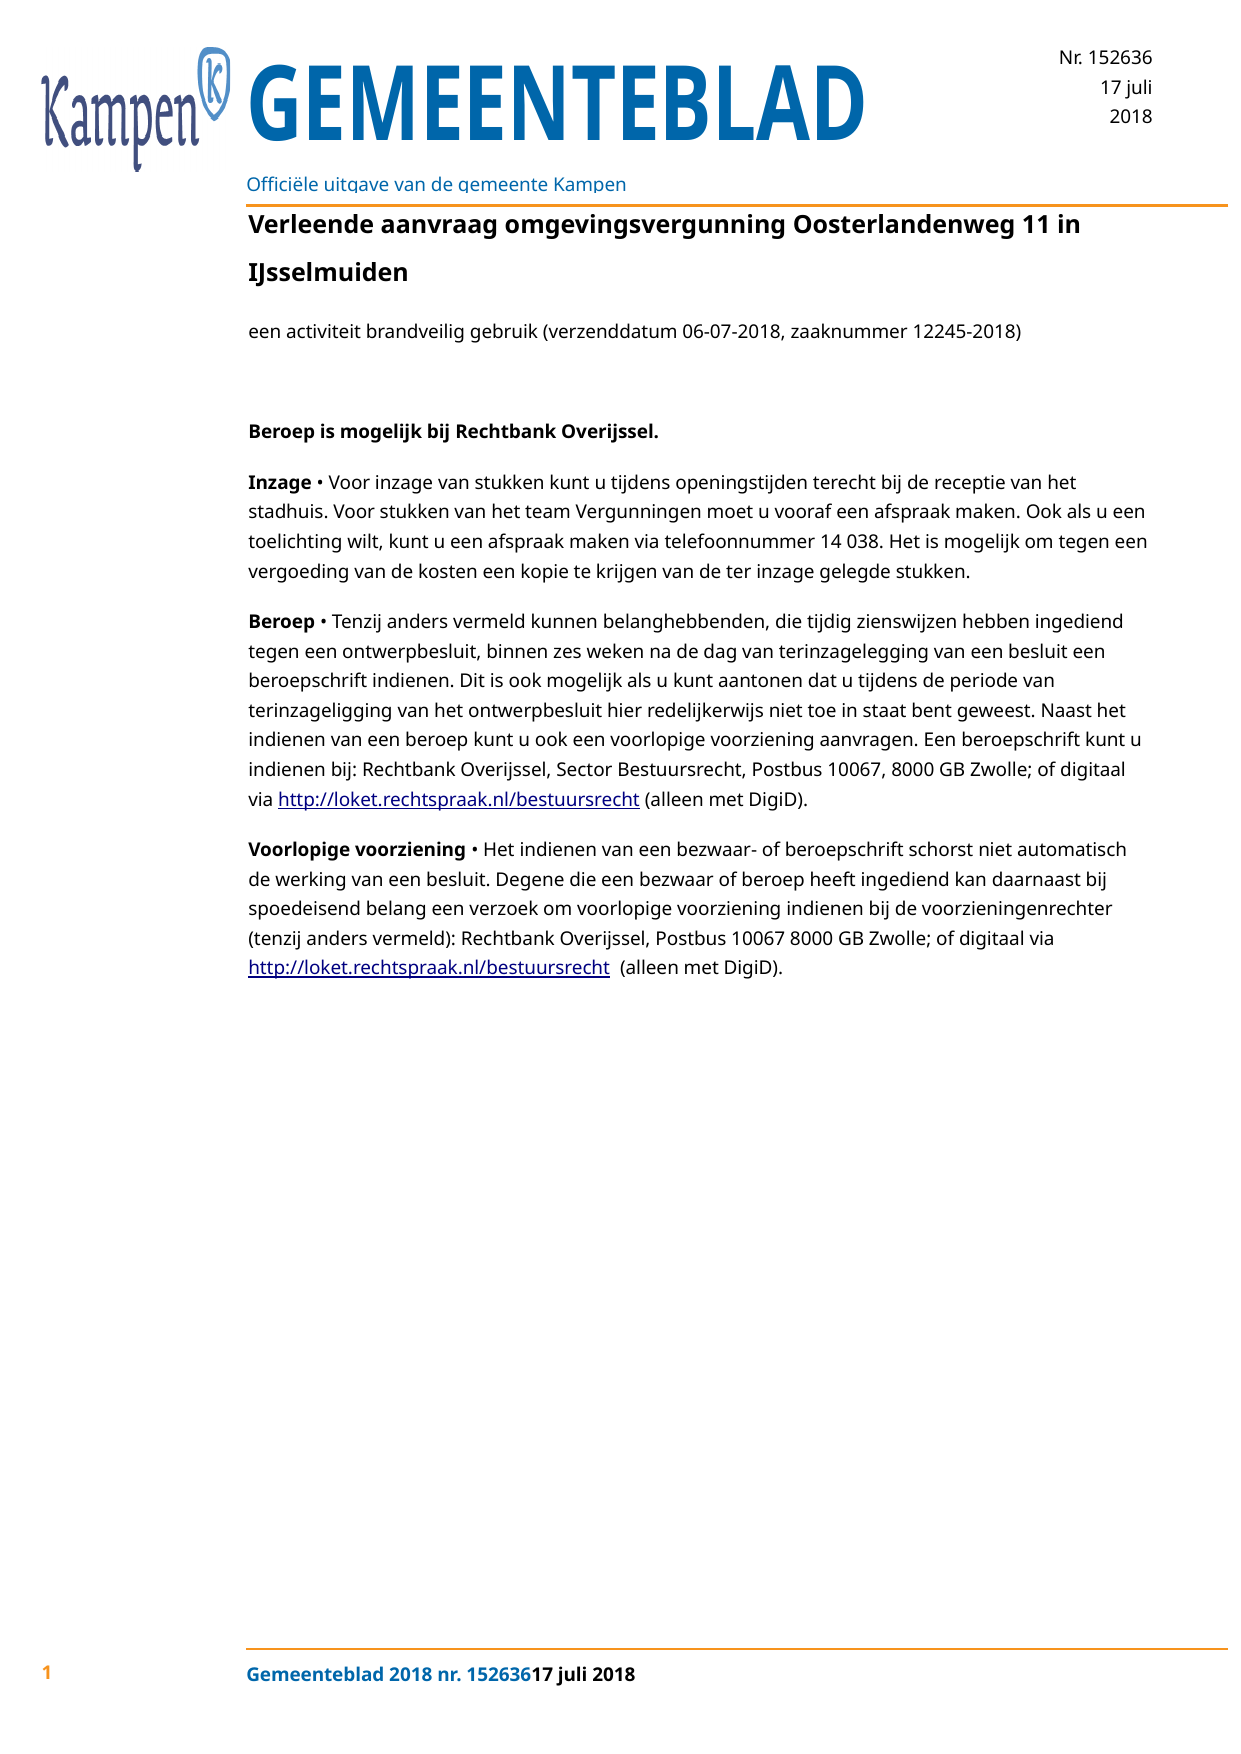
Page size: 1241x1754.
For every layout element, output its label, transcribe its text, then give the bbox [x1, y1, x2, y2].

text Inzage • Voor inzage van stukken kunt u tijdens openingstijden terecht bij de receptie van het stadhuis. Voor stukken van het team Vergunningen moet u vooraf een afspraak maken. Ook als u een toelichting wilt, kunt u een afspraak maken via telefoonnummer 14 038. Het is mogelijk om tegen een vergoeding van de kosten een kopie te krijgen van de ter inzage gelegde stukken. [248, 469, 1152, 584]
text Verleende aanvraag omgevingsvergunning Oosterlandenweg 11 in IJsselmuiden [248, 207, 1152, 288]
text Voorlopige voorziening • Het indienen van een bezwaar- of beroepschrift schorst niet automatisch de werking van een besluit. Degene die een bezwaar of beroep heeft ingediend kan daarnaast bij spoedeisend belang een verzoek om voorlopige voorziening indienen bij de voorzieningenrechter (tenzij anders vermeld): Rechtbank Overijssel, Postbus 10067 8000 GB Zwolle; of digitaal via http://loket.rechtspraak.nl/bestuursrecht (alleen met DigiD). [248, 836, 1152, 980]
text een activiteit brandveilig gebruik (verzenddatum 06-07-2018, zaaknummer 12245-2018) [248, 318, 1152, 344]
text Beroep • Tenzij anders vermeld kunnen belanghebbenden, die tijdig zienswijzen hebben ingediend tegen een ontwerpbesluit, binnen zes weken na de dag van terinzagelegging van een besluit een beroepschrift indienen. Dit is ook mogelijk als u kunt aantonen dat u tijdens de periode van terinzageligging van het ontwerpbesluit hier redelijkerwijs niet toe in staat bent geweest. Naast het indienen van een beroep kunt u ook een voorlopige voorziening aanvragen. Een beroepschrift kunt u indienen bij: Rechtbank Overijssel, Sector Bestuursrecht, Postbus 10067, 8000 GB Zwolle; of digitaal via http://loket.rechtspraak.nl/bestuursrecht (alleen met DigiD). [248, 608, 1152, 812]
picture [41, 47, 231, 172]
text Beroep is mogelijk bij Rechtbank Overijssel. [248, 419, 1152, 444]
